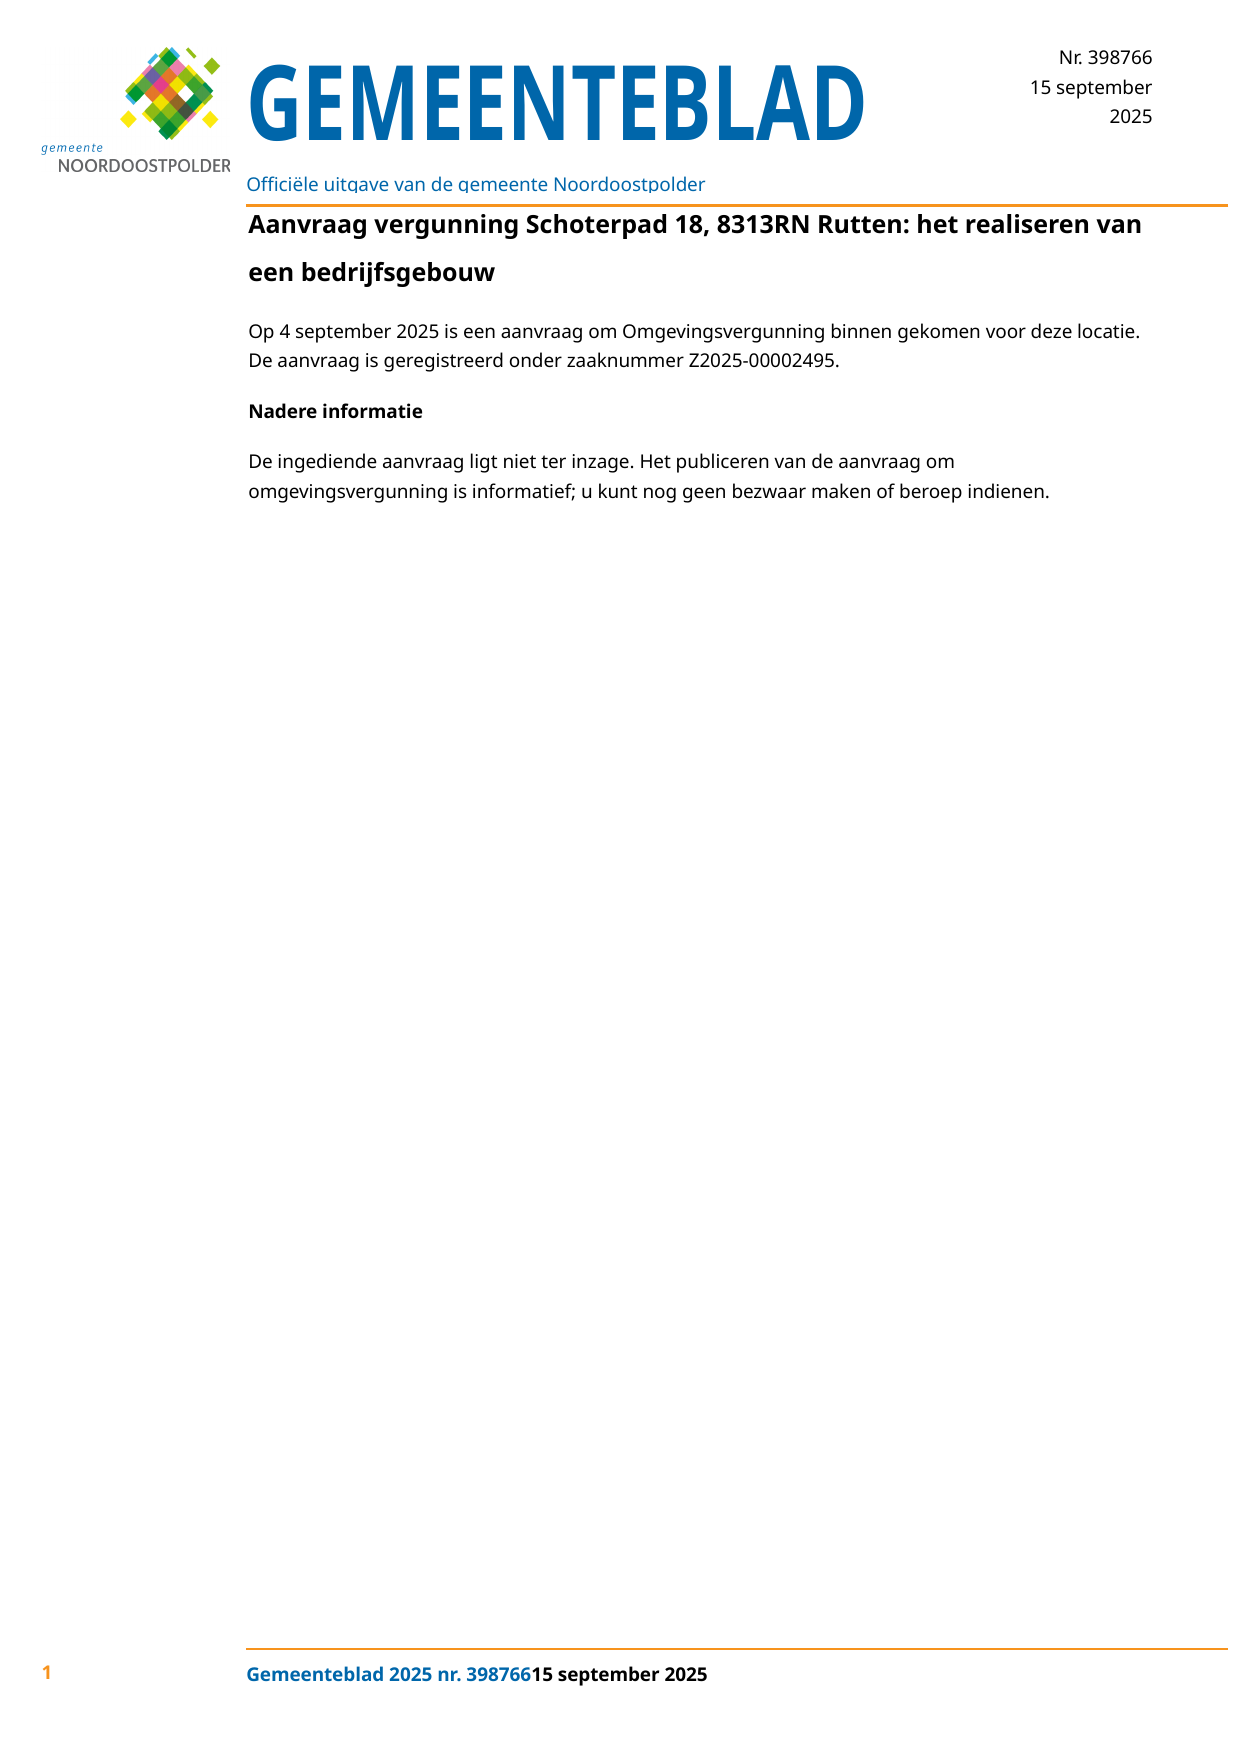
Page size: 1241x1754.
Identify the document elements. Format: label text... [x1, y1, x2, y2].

text Op 4 september 2025 is een aanvraag om Omgevingsvergunning binnen gekomen voor deze locatie. De aanvraag is geregistreerd onder zaaknummer Z2025-00002495. [248, 318, 1152, 373]
text Aanvraag vergunning Schoterpad 18, 8313RN Rutten: het realiseren van een bedrijfsgebouw [248, 207, 1152, 288]
picture [41, 47, 231, 172]
text Nadere informatie [248, 398, 1152, 424]
text De ingediende aanvraag ligt niet ter inzage. Het publiceren van de aanvraag om omgevingsvergunning is informatief; u kunt nog geen bezwaar maken of beroep indienen. [248, 448, 1152, 504]
